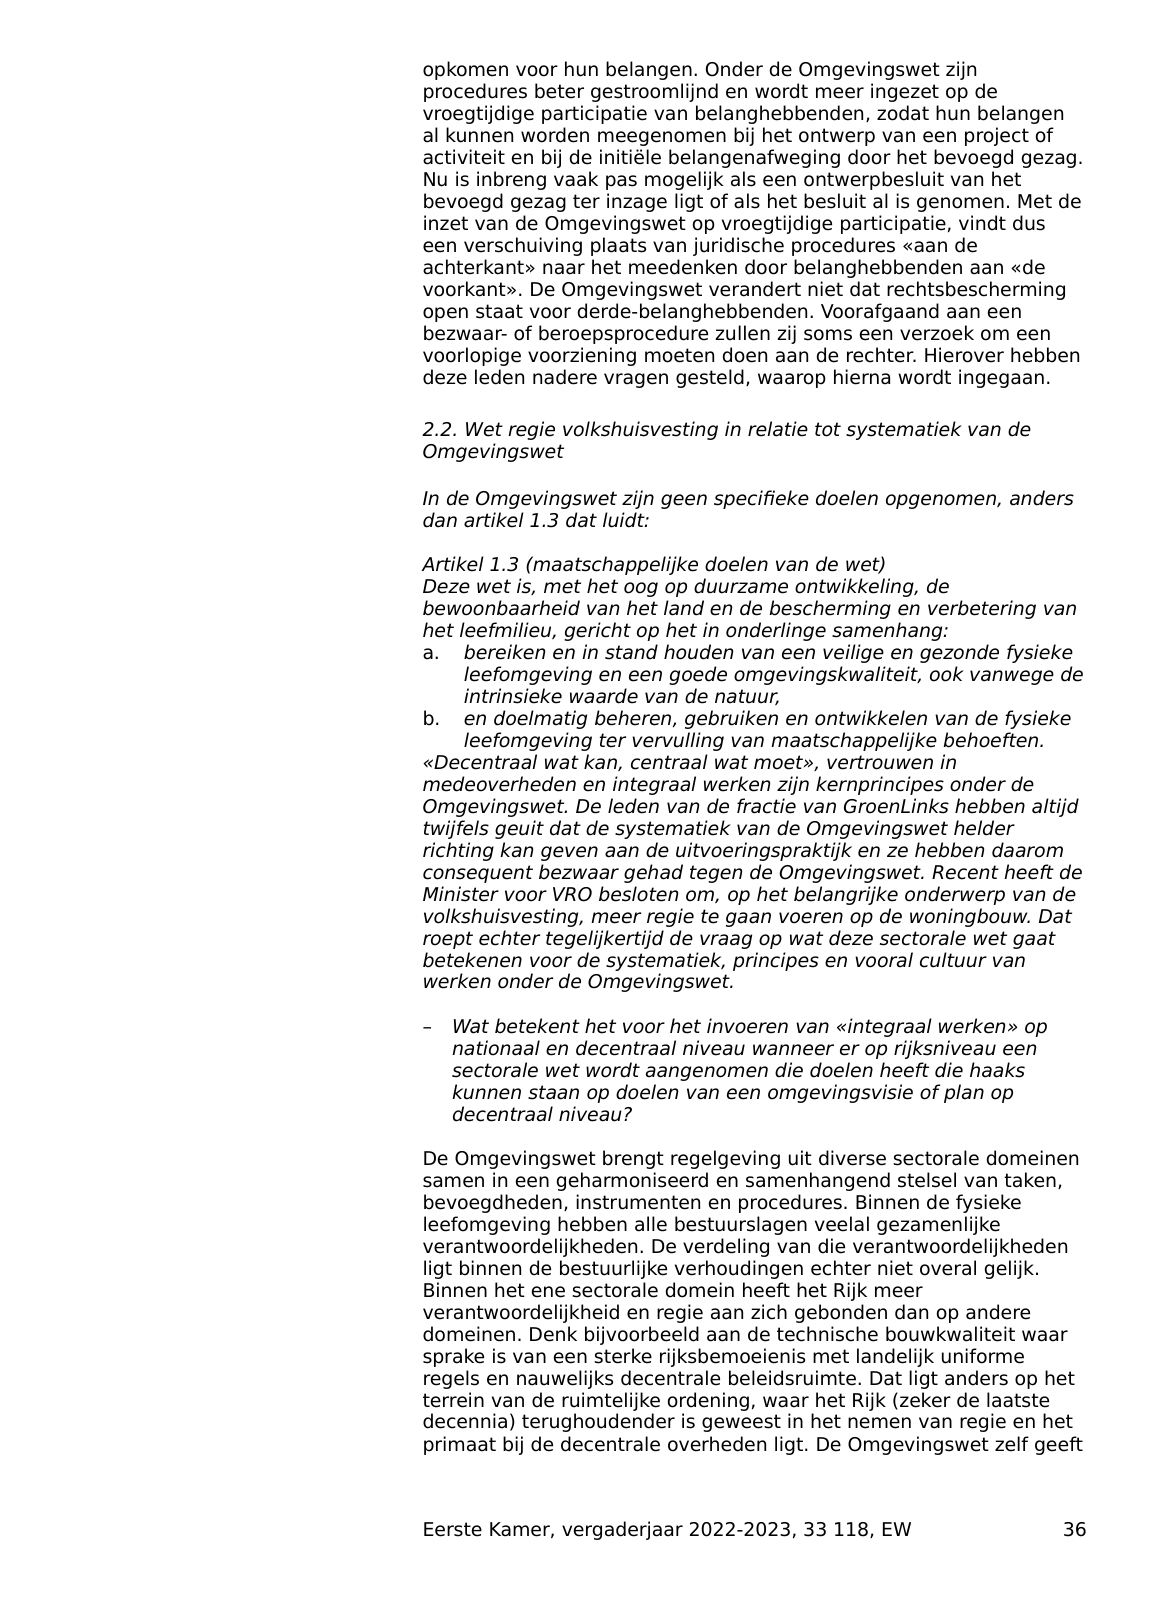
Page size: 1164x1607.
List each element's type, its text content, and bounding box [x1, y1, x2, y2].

text De Omgevingswet brengt regelgeving uit diverse sectorale domeinen samen in een geharmoniseerd en samenhangend stelsel van taken, bevoegdheden, instrumenten en procedures. Binnen de fysieke leefomgeving hebben alle bestuurslagen veelal gezamenlijke verantwoordelijkheden. De verdeling van die verantwoordelijkheden ligt binnen de bestuurlijke verhoudingen echter niet overal gelijk. Binnen het ene sectorale domein heeft het Rijk meer verantwoordelijkheid en regie aan zich gebonden dan op andere domeinen. Denk bijvoorbeeld aan de technische bouwkwaliteit waar sprake is van een sterke rijksbemoeienis met landelijk uniforme regels en nauwelijks decentrale beleidsruimte. Dat ligt anders op het terrein van de ruimtelijke ordening, waar het Rijk (zeker de laatste decennia) terughoudender is geweest in het nemen van regie en het primaat bij de decentrale overheden ligt. De Omgevingswet zelf geeft [422, 1148, 1087, 1455]
text Artikel 1.3 (maatschappelijke doelen van de wet) [422, 554, 1087, 576]
text opkomen voor hun belangen. Onder de Omgevingswet zijn procedures beter gestroomlijnd en wordt meer ingezet op de vroegtijdige participatie van belanghebbenden, zodat hun belangen al kunnen worden meegenomen bij het ontwerp van een project of activiteit en bij de initiële belangenafweging door het bevoegd gezag. Nu is inbreng vaak pas mogelijk als een ontwerpbesluit van het bevoegd gezag ter inzage ligt of als het besluit al is genomen. Met de inzet van de Omgevingswet op vroegtijdige participatie, vindt dus een verschuiving plaats van juridische procedures «aan de achterkant» naar het meedenken door belanghebbenden aan «de voorkant». De Omgevingswet verandert niet dat rechtsbescherming open staat voor derde-belanghebbenden. Voorafgaand aan een bezwaar- of beroepsprocedure zullen zij soms een verzoek om een voorlopige voorziening moeten doen aan de rechter. Hierover hebben deze leden nadere vragen gesteld, waarop hierna wordt ingegaan. [422, 59, 1087, 389]
text «Decentraal wat kan, centraal wat moet», vertrouwen in medeoverheden en integraal werken zijn kernprincipes onder de Omgevingswet. De leden van de fractie van GroenLinks hebben altijd twijfels geuit dat de systematiek van de Omgevingswet helder richting kan geven aan de uitvoeringspraktijk en ze hebben daarom consequent bezwaar gehad tegen de Omgevingswet. Recent heeft de Minister voor VRO besloten om, op het belangrijke onderwerp van de volkshuisvesting, meer regie te gaan voeren op de woningbouw. Dat roept echter tegelijkertijd de vraag op wat deze sectorale wet gaat betekenen voor de systematiek, principes en vooral cultuur van werken onder de Omgevingswet. [422, 752, 1087, 993]
text – Wat betekent het voor het invoeren van «integraal werken» op nationaal en decentraal niveau wanneer er op rijksniveau een sectorale wet wordt aangenomen die doelen heeft die haaks kunnen staan op doelen van een omgevingsvisie of plan op decentraal niveau? [422, 1016, 1087, 1126]
text b. en doelmatig beheren, gebruiken en ontwikkelen van de fysieke leefomgeving ter vervulling van maatschappelijke behoeften. [422, 708, 1087, 752]
text Deze wet is, met het oog op duurzame ontwikkeling, de bewoonbaarheid van het land en de bescherming en verbetering van het leefmilieu, gericht op het in onderlinge samenhang: [422, 576, 1087, 642]
text a. bereiken en in stand houden van een veilige en gezonde fysieke leefomgeving en een goede omgevingskwaliteit, ook vanwege de intrinsieke waarde van de natuur, [422, 642, 1087, 708]
subtitle 2.2. Wet regie volkshuisvesting in relatie tot systematiek van de Omgevingswet [422, 419, 1087, 463]
text In de Omgevingswet zijn geen specifieke doelen opgenomen, anders dan artikel 1.3 dat luidt: [422, 488, 1087, 532]
